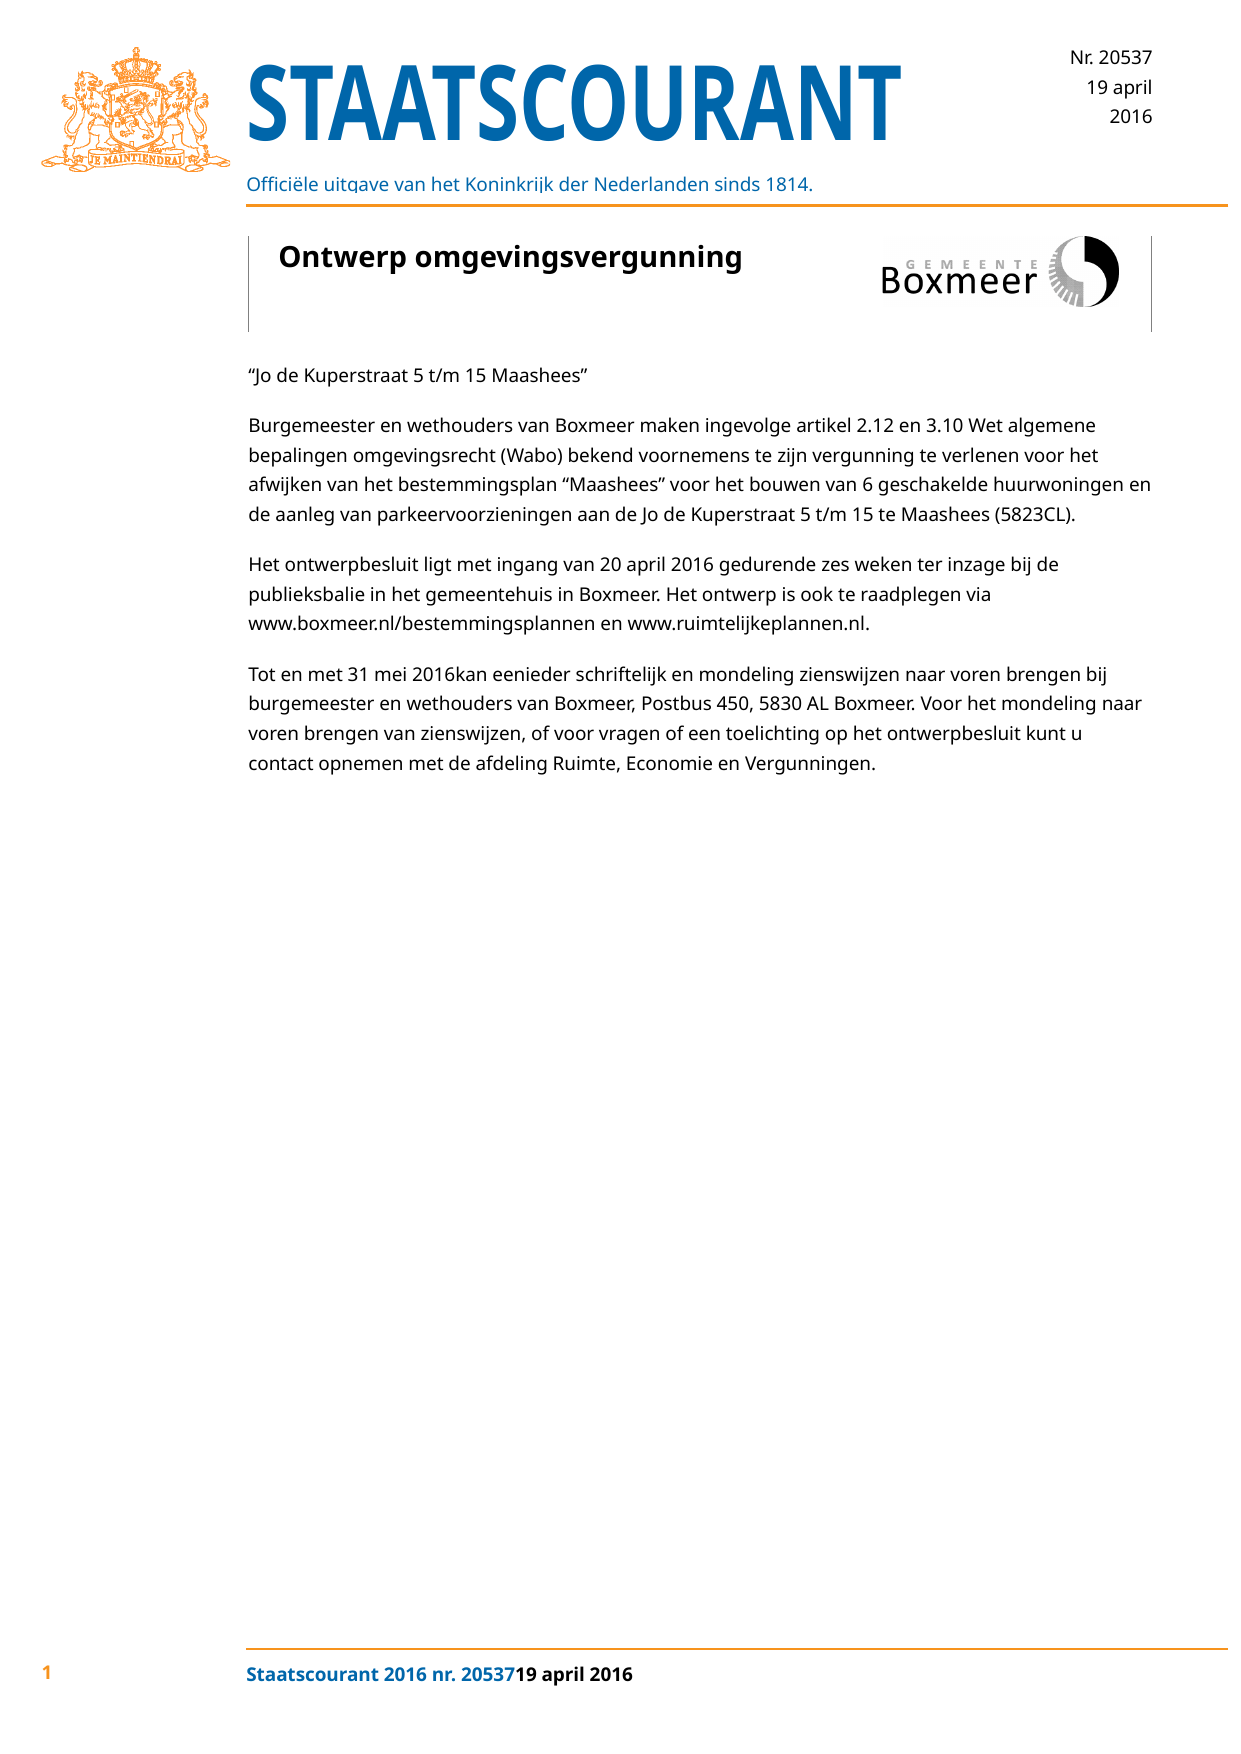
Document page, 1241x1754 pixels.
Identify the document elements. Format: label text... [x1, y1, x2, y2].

table_header Ontwerp omgevingsvergunning [249, 236, 850, 332]
picture [882, 236, 1119, 307]
text Tot en met 31 mei 2016kan eenieder schriftelijk en mondeling zienswijzen naar voren brengen bij burgemeester en wethouders van Boxmeer, Postbus 450, 5830 AL Boxmeer. Voor het mondeling naar voren brengen van zienswijzen, of voor vragen of een toelichting op het ontwerpbesluit kunt u contact opnemen met de afdeling Ruimte, Economie en Vergunningen. [248, 661, 1152, 775]
text Burgemeester en wethouders van Boxmeer maken ingevolge artikel 2.12 en 3.10 Wet algemene bepalingen omgevingsrecht (Wabo) bekend voornemens te zijn vergunning te verlenen voor het afwijken van het bestemmingsplan “Maashees” voor het bouwen van 6 geschakelde huurwoningen en de aanleg van parkeervoorzieningen aan de Jo de Kuperstraat 5 t/m 15 te Maashees (5823CL). [248, 412, 1152, 527]
table_header [850, 236, 1151, 332]
text “Jo de Kuperstraat 5 t/m 15 Maashees” [248, 362, 1152, 387]
text Het ontwerpbesluit ligt met ingang van 20 april 2016 gedurende zes weken ter inzage bij de publieksbalie in het gemeentehuis in Boxmeer. Het ontwerp is ook te raadplegen via www.boxmeer.nl/bestemmingsplannen en www.ruimtelijkeplannen.nl. [248, 551, 1152, 636]
picture [41, 47, 231, 172]
